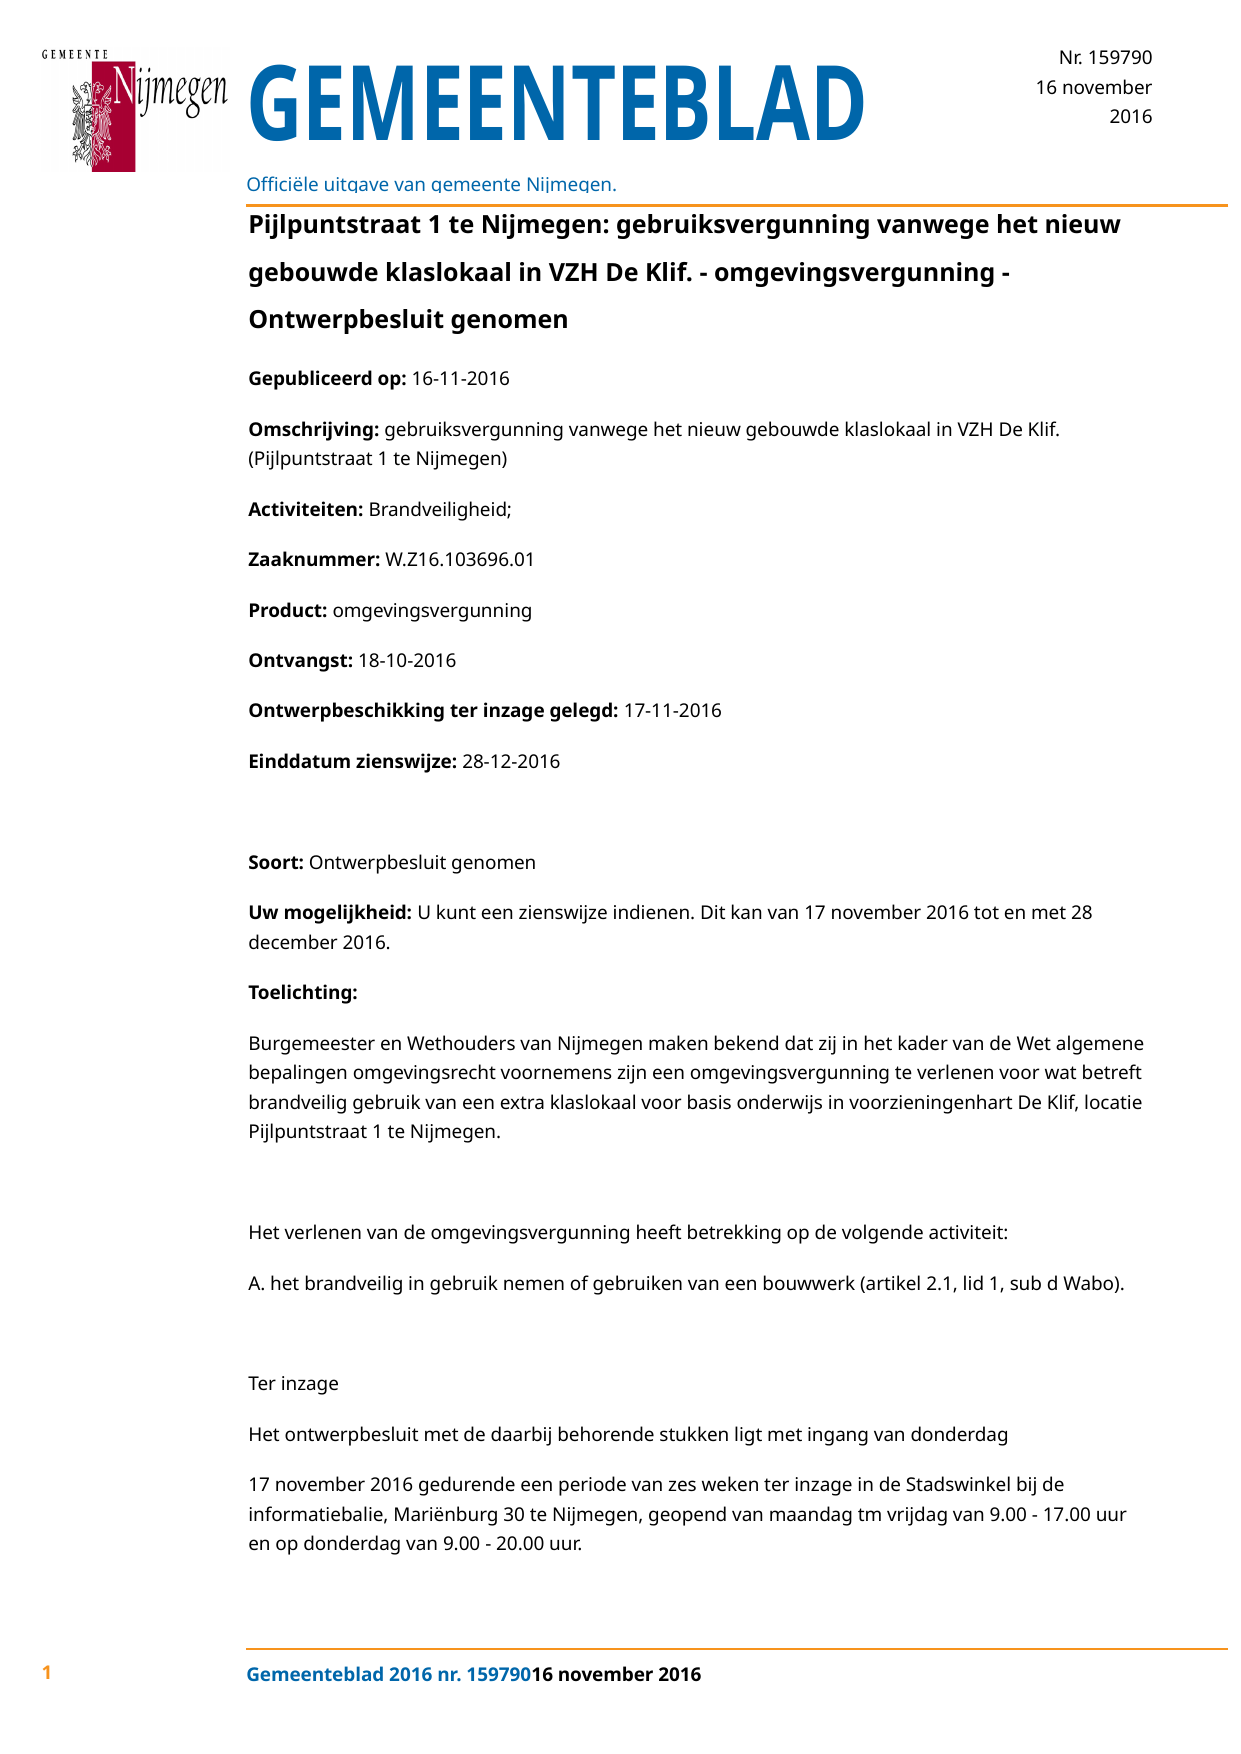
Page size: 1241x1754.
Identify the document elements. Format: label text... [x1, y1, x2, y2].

text Omschrijving: gebruiksvergunning vanwege het nieuw gebouwde klaslokaal in VZH De Klif. (Pijlpuntstraat 1 te Nijmegen) [248, 416, 1152, 471]
text Het verlenen van de omgevingsvergunning heeft betrekking op de volgende activiteit: [248, 1219, 1152, 1245]
text Activiteiten: Brandveiligheid; [248, 496, 1152, 522]
text Ontwerpbeschikking ter inzage gelegd: 17-11-2016 [248, 698, 1152, 723]
text Einddatum zienswijze: 28-12-2016 [248, 748, 1152, 774]
text A. het brandveilig in gebruik nemen of gebruiken van een bouwwerk (artikel 2.1, lid 1, sub d Wabo). [248, 1270, 1152, 1295]
text Product: omgevingsvergunning [248, 597, 1152, 622]
text Toelichting: [248, 979, 1152, 1005]
text Gepubliceerd op: 16-11-2016 [248, 366, 1152, 391]
text Zaaknummer: W.Z16.103696.01 [248, 546, 1152, 572]
text Uw mogelijkheid: U kunt een zienswijze indienen. Dit kan van 17 november 2016 tot en met 28 december 2016. [248, 899, 1152, 954]
text Ter inzage [248, 1371, 1152, 1396]
text Ontvangst: 18-10-2016 [248, 647, 1152, 673]
text Pijlpuntstraat 1 te Nijmegen: gebruiksvergunning vanwege het nieuw gebouwde klaslokaal in VZH De Klif. - omgevingsvergunning - Ontwerpbesluit genomen [248, 207, 1152, 336]
text Soort: Ontwerpbesluit genomen [248, 849, 1152, 874]
text Burgemeester en Wethouders van Nijmegen maken bekend dat zij in het kader van de Wet algemene bepalingen omgevingsrecht voornemens zijn een omgevingsvergunning te verlenen voor wat betreft brandveilig gebruik van een extra klaslokaal voor basis onderwijs in voorzieningenhart De Klif, locatie Pijlpuntstraat 1 te Nijmegen. [248, 1030, 1152, 1144]
text Het ontwerpbesluit met de daarbij behorende stukken ligt met ingang van donderdag [248, 1421, 1152, 1447]
picture [41, 47, 231, 172]
text 17 november 2016 gedurende een periode van zes weken ter inzage in de Stadswinkel bij de informatiebalie, Mariënburg 30 te Nijmegen, geopend van maandag tm vrijdag van 9.00 - 17.00 uur en op donderdag van 9.00 - 20.00 uur. [248, 1471, 1152, 1556]
